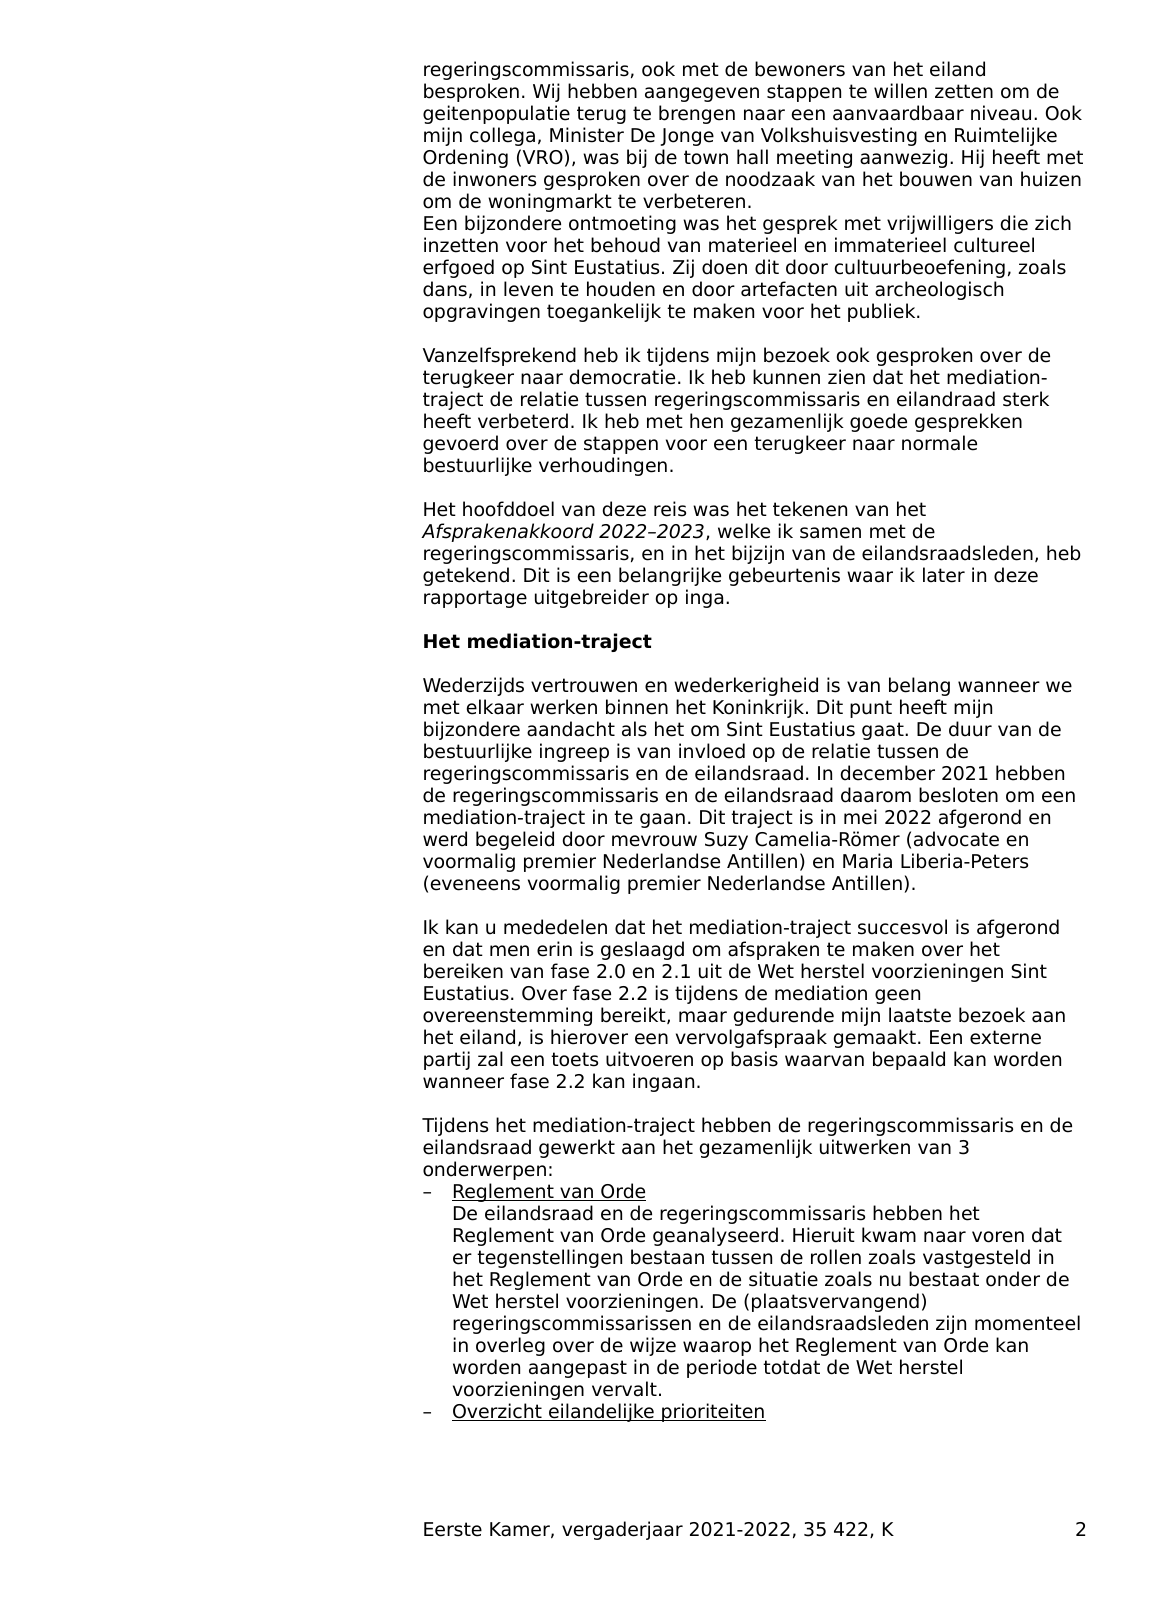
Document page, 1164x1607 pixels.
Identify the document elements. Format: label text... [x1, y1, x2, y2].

text – Reglement van Orde [422, 1181, 1087, 1203]
subtitle Het mediation-traject [422, 631, 1087, 653]
text Wederzijds vertrouwen en wederkerigheid is van belang wanneer we met elkaar werken binnen het Koninkrijk. Dit punt heeft mijn bijzondere aandacht als het om Sint Eustatius gaat. De duur van de bestuurlijke ingreep is van invloed op de relatie tussen de regeringscommissaris en de eilandsraad. In december 2021 hebben de regeringscommissaris en de eilandsraad daarom besloten om een mediation-traject in te gaan. Dit traject is in mei 2022 afgerond en werd begeleid door mevrouw Suzy Camelia-Römer (advocate en voormalig premier Nederlandse Antillen) en Maria Liberia-Peters (eveneens voormalig premier Nederlandse Antillen). [422, 675, 1087, 895]
text Tijdens het mediation-traject hebben de regeringscommissaris en de eilandsraad gewerkt aan het gezamenlijk uitwerken van 3 onderwerpen: [422, 1115, 1087, 1181]
text Een bijzondere ontmoeting was het gesprek met vrijwilligers die zich inzetten voor het behoud van materieel en immaterieel cultureel erfgoed op Sint Eustatius. Zij doen dit door cultuurbeoefening, zoals dans, in leven te houden en door artefacten uit archeologisch opgravingen toegankelijk te maken voor het publiek. [422, 213, 1087, 323]
text Het hoofddoel van deze reis was het tekenen van het Afsprakenakkoord 2022–2023, welke ik samen met de regeringscommissaris, en in het bijzijn van de eilandsraadsleden, heb getekend. Dit is een belangrijke gebeurtenis waar ik later in deze rapportage uitgebreider op inga. [422, 499, 1087, 609]
text De eilandsraad en de regeringscommissaris hebben het Reglement van Orde geanalyseerd. Hieruit kwam naar voren dat er tegenstellingen bestaan tussen de rollen zoals vastgesteld in het Reglement van Orde en de situatie zoals nu bestaat onder de Wet herstel voorzieningen. De (plaatsvervangend) regeringscommissarissen en de eilandsraadsleden zijn momenteel in overleg over de wijze waarop het Reglement van Orde kan worden aangepast in de periode totdat de Wet herstel voorzieningen vervalt. [452, 1203, 1087, 1401]
text Vanzelfsprekend heb ik tijdens mijn bezoek ook gesproken over de terugkeer naar democratie. Ik heb kunnen zien dat het mediation-traject de relatie tussen regeringscommissaris en eilandraad sterk heeft verbeterd. Ik heb met hen gezamenlijk goede gesprekken gevoerd over de stappen voor een terugkeer naar normale bestuurlijke verhoudingen. [422, 345, 1087, 477]
text regeringscommissaris, ook met de bewoners van het eiland besproken. Wij hebben aangegeven stappen te willen zetten om de geitenpopulatie terug te brengen naar een aanvaardbaar niveau. Ook mijn collega, Minister De Jonge van Volkshuisvesting en Ruimtelijke Ordening (VRO), was bij de town hall meeting aanwezig. Hij heeft met de inwoners gesproken over de noodzaak van het bouwen van huizen om de woningmarkt te verbeteren. [422, 59, 1087, 213]
text – Overzicht eilandelijke prioriteiten [422, 1401, 1087, 1423]
text Ik kan u mededelen dat het mediation-traject succesvol is afgerond en dat men erin is geslaagd om afspraken te maken over het bereiken van fase 2.0 en 2.1 uit de Wet herstel voorzieningen Sint Eustatius. Over fase 2.2 is tijdens de mediation geen overeenstemming bereikt, maar gedurende mijn laatste bezoek aan het eiland, is hierover een vervolgafspraak gemaakt. Een externe partij zal een toets uitvoeren op basis waarvan bepaald kan worden wanneer fase 2.2 kan ingaan. [422, 917, 1087, 1093]
